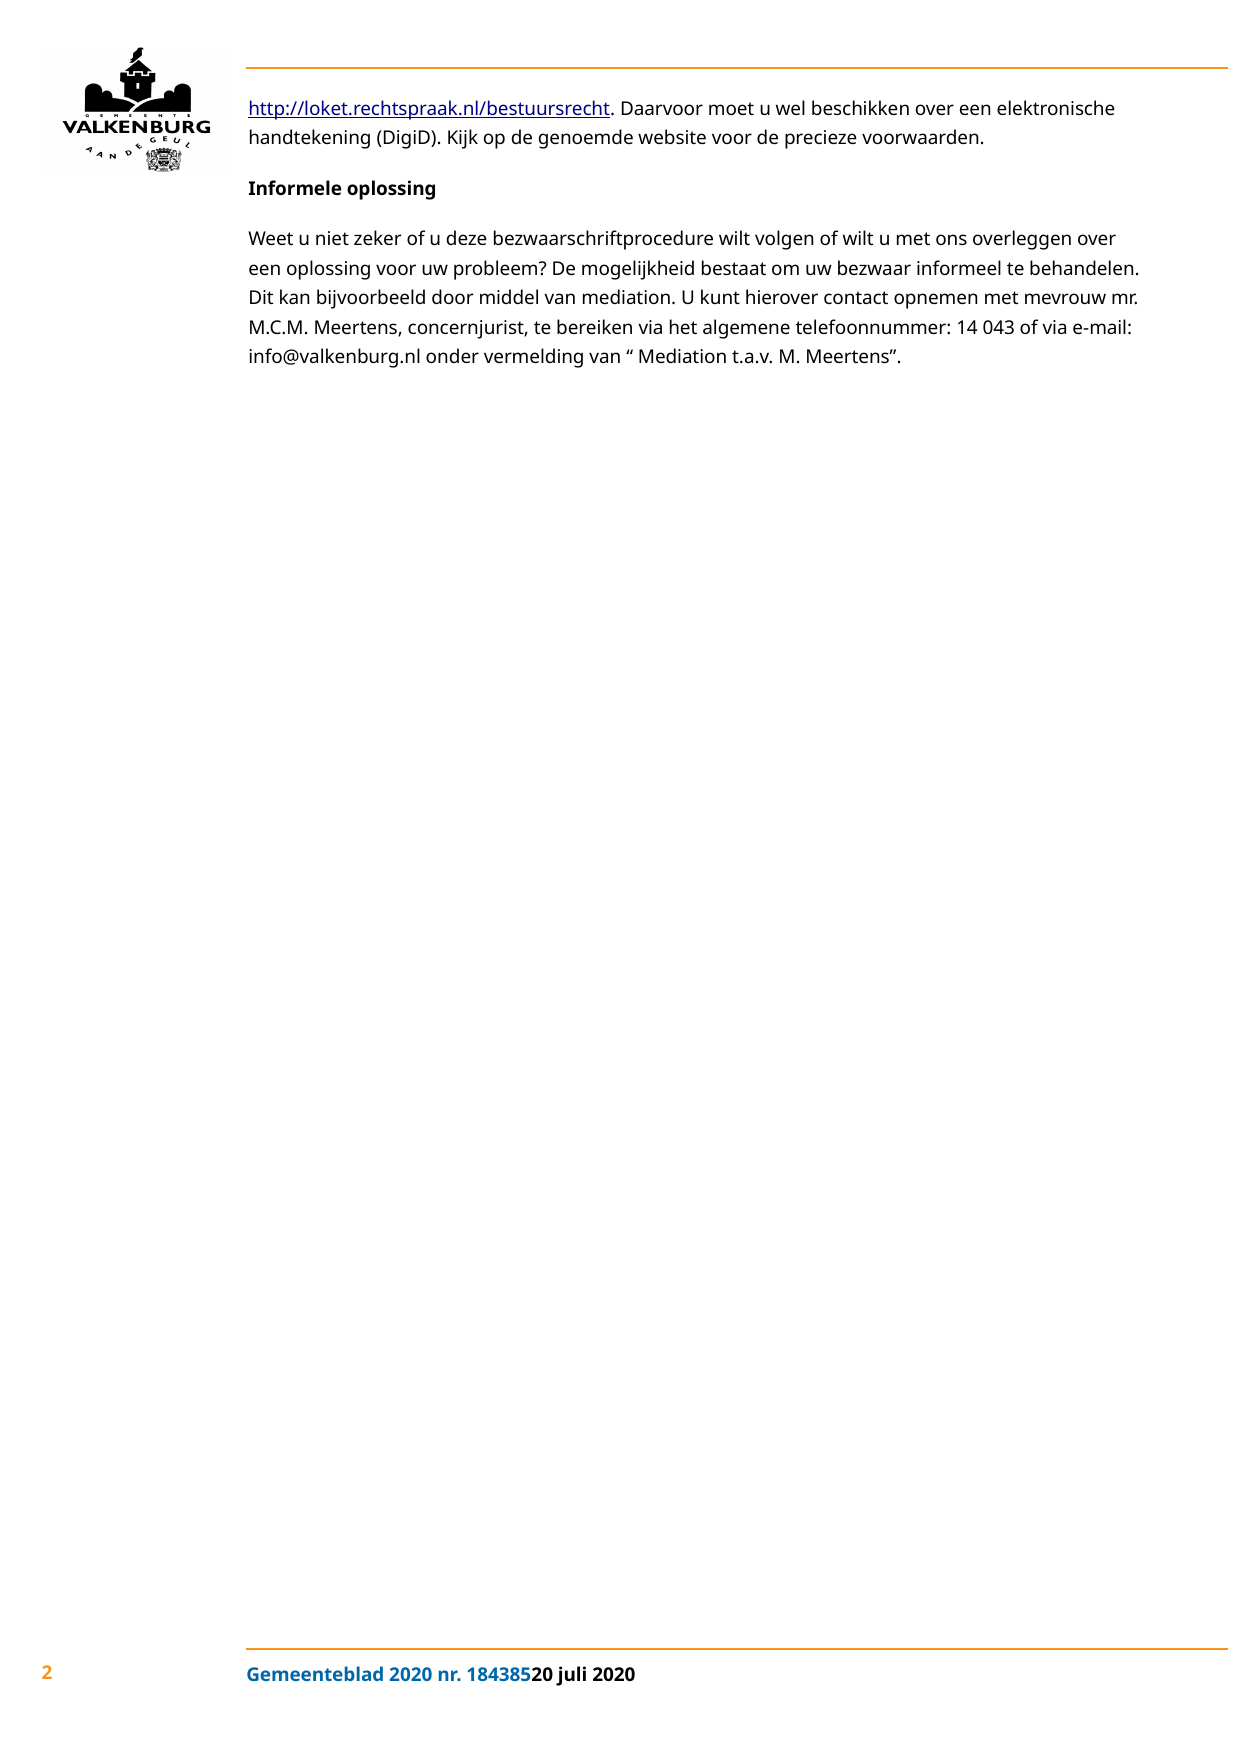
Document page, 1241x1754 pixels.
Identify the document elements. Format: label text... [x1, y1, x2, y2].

picture [41, 47, 231, 172]
text http://loket.rechtspraak.nl/bestuursrecht. Daarvoor moet u wel beschikken over een elektronische handtekening (DigiD). Kijk op de genoemde website voor de precieze voorwaarden. [248, 95, 1152, 150]
text Informele oplossing [248, 175, 1152, 201]
text Weet u niet zeker of u deze bezwaarschriftprocedure wilt volgen of wilt u met ons overleggen over een oplossing voor uw probleem? De mogelijkheid bestaat om uw bezwaar informeel te behandelen. Dit kan bijvoorbeeld door middel van mediation. U kunt hierover contact opnemen met mevrouw mr. M.C.M. Meertens, concernjurist, te bereiken via het algemene telefoonnummer: 14 043 of via e-mail: info@valkenburg.nl onder vermelding van “ Mediation t.a.v. M. Meertens”. [248, 225, 1152, 369]
